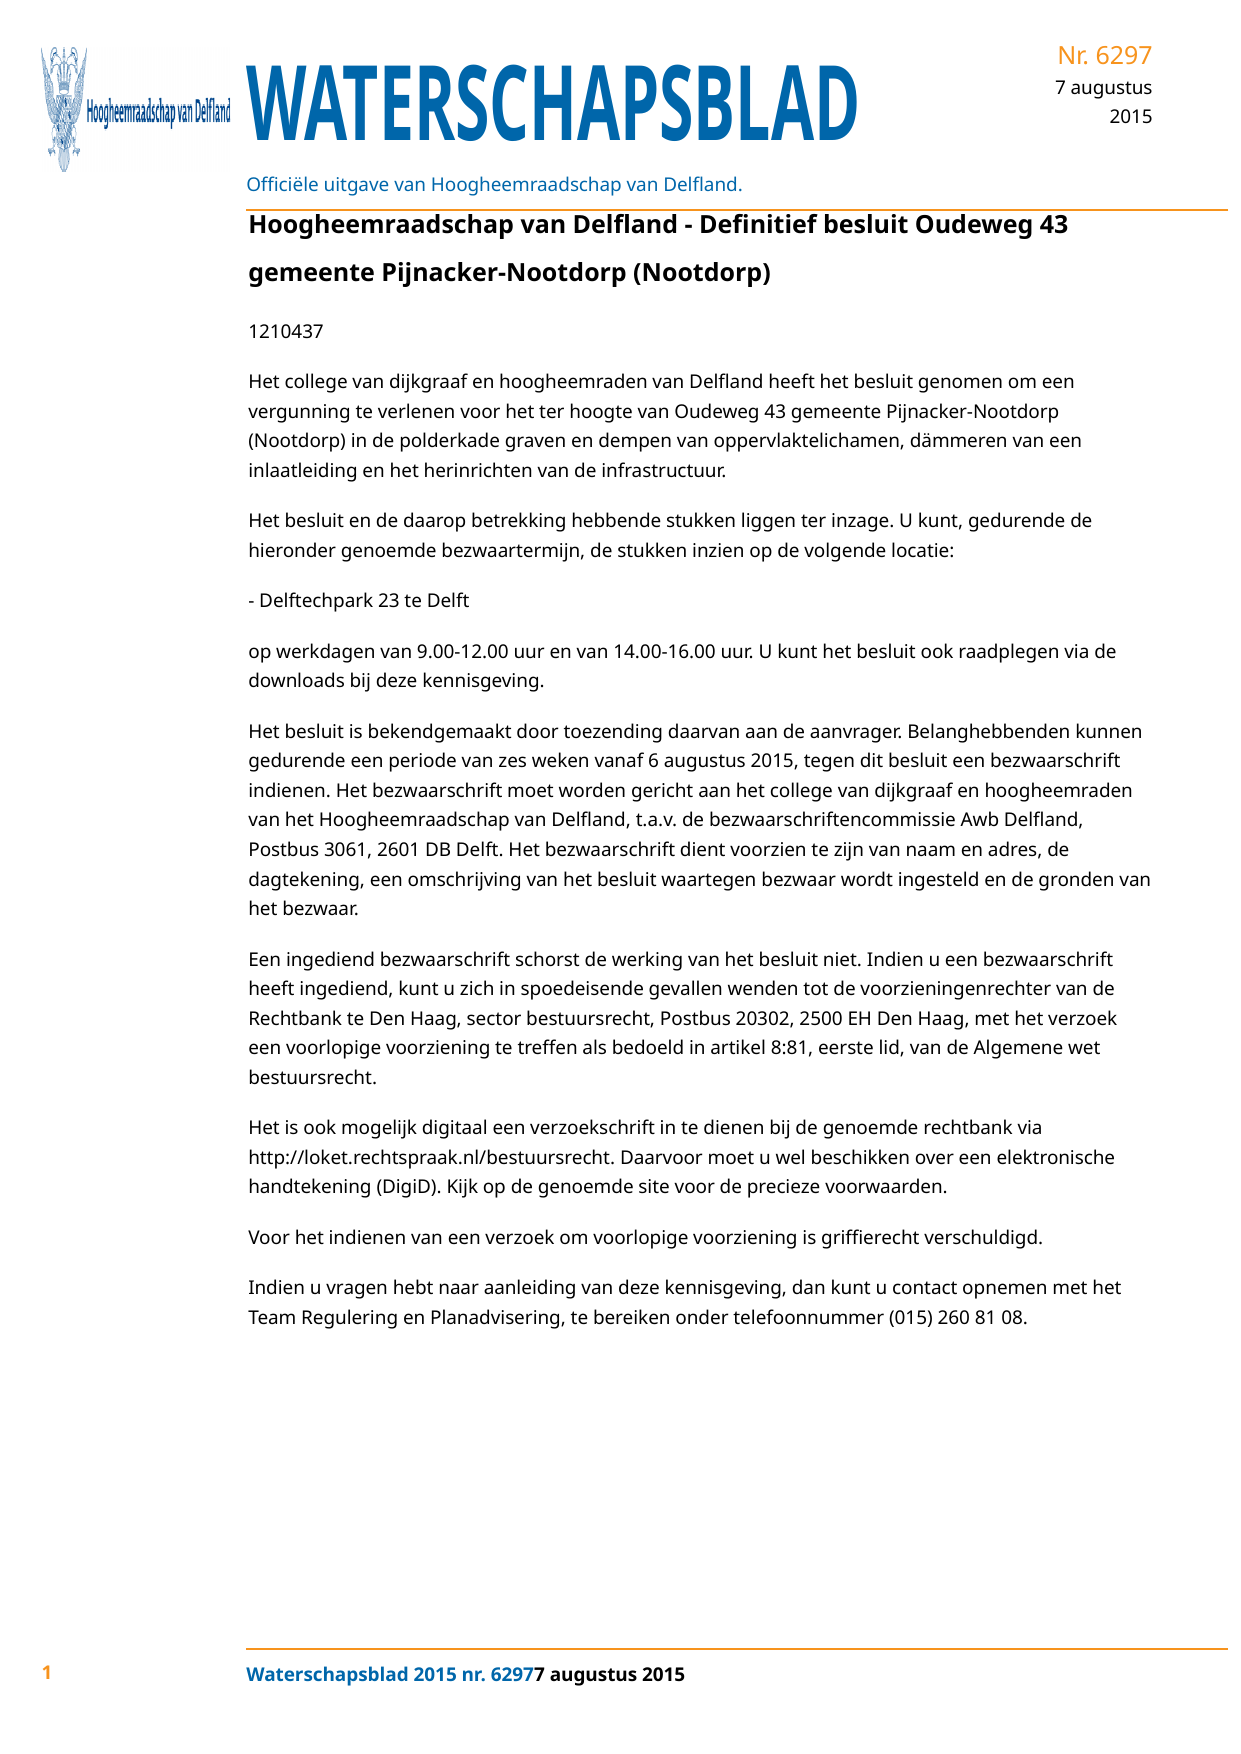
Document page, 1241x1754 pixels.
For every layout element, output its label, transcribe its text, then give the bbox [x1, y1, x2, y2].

text Het college van dijkgraaf en hoogheemraden van Delfland heeft het besluit genomen om een vergunning te verlenen voor het ter hoogte van Oudeweg 43 gemeente Pijnacker-Nootdorp (Nootdorp) in de polderkade graven en dempen van oppervlaktelichamen, dämmeren van een inlaatleiding en het herinrichten van de infrastructuur. [248, 368, 1152, 483]
text op werkdagen van 9.00-12.00 uur en van 14.00-16.00 uur. U kunt het besluit ook raadplegen via de downloads bij deze kennisgeving. [248, 638, 1152, 693]
text Een ingediend bezwaarschrift schorst de werking van het besluit niet. Indien u een bezwaarschrift heeft ingediend, kunt u zich in spoedeisende gevallen wenden tot de voorzieningenrechter van de Rechtbank te Den Haag, sector bestuursrecht, Postbus 20302, 2500 EH Den Haag, met het verzoek een voorlopige voorziening te treffen als bedoeld in artikel 8:81, eerste lid, van de Algemene wet bestuursrecht. [248, 946, 1152, 1090]
text Voor het indienen van een verzoek om voorlopige voorziening is griffierecht verschuldigd. [248, 1224, 1152, 1250]
text Het besluit en de daarop betrekking hebbende stukken liggen ter inzage. U kunt, gedurende de hieronder genoemde bezwaartermijn, de stukken inzien op de volgende locatie: [248, 507, 1152, 563]
text - Delftechpark 23 te Delft [248, 587, 1152, 613]
picture [41, 47, 231, 172]
text Het besluit is bekendgemaakt door toezending daarvan aan de aanvrager. Belanghebbenden kunnen gedurende een periode van zes weken vanaf 6 augustus 2015, tegen dit besluit een bezwaarschrift indienen. Het bezwaarschrift moet worden gericht aan het college van dijkgraaf en hoogheemraden van het Hoogheemraadschap van Delfland, t.a.v. de bezwaarschriftencommissie Awb Delfland, Postbus 3061, 2601 DB Delft. Het bezwaarschrift dient voorzien te zijn van naam en adres, de dagtekening, een omschrijving van het besluit waartegen bezwaar wordt ingesteld en de gronden van het bezwaar. [248, 718, 1152, 921]
text Het is ook mogelijk digitaal een verzoekschrift in te dienen bij de genoemde rechtbank via http://loket.rechtspraak.nl/bestuursrecht. Daarvoor moet u wel beschikken over een elektronische handtekening (DigiD). Kijk op de genoemde site voor de precieze voorwaarden. [248, 1114, 1152, 1199]
text Indien u vragen hebt naar aanleiding van deze kennisgeving, dan kunt u contact opnemen met het Team Regulering en Planadvisering, te bereiken onder telefoonnummer (015) 260 81 08. [248, 1274, 1152, 1330]
text Hoogheemraadschap van Delfland - Definitief besluit Oudeweg 43 gemeente Pijnacker-Nootdorp (Nootdorp) [248, 211, 1152, 288]
text 1210437 [248, 318, 1152, 344]
